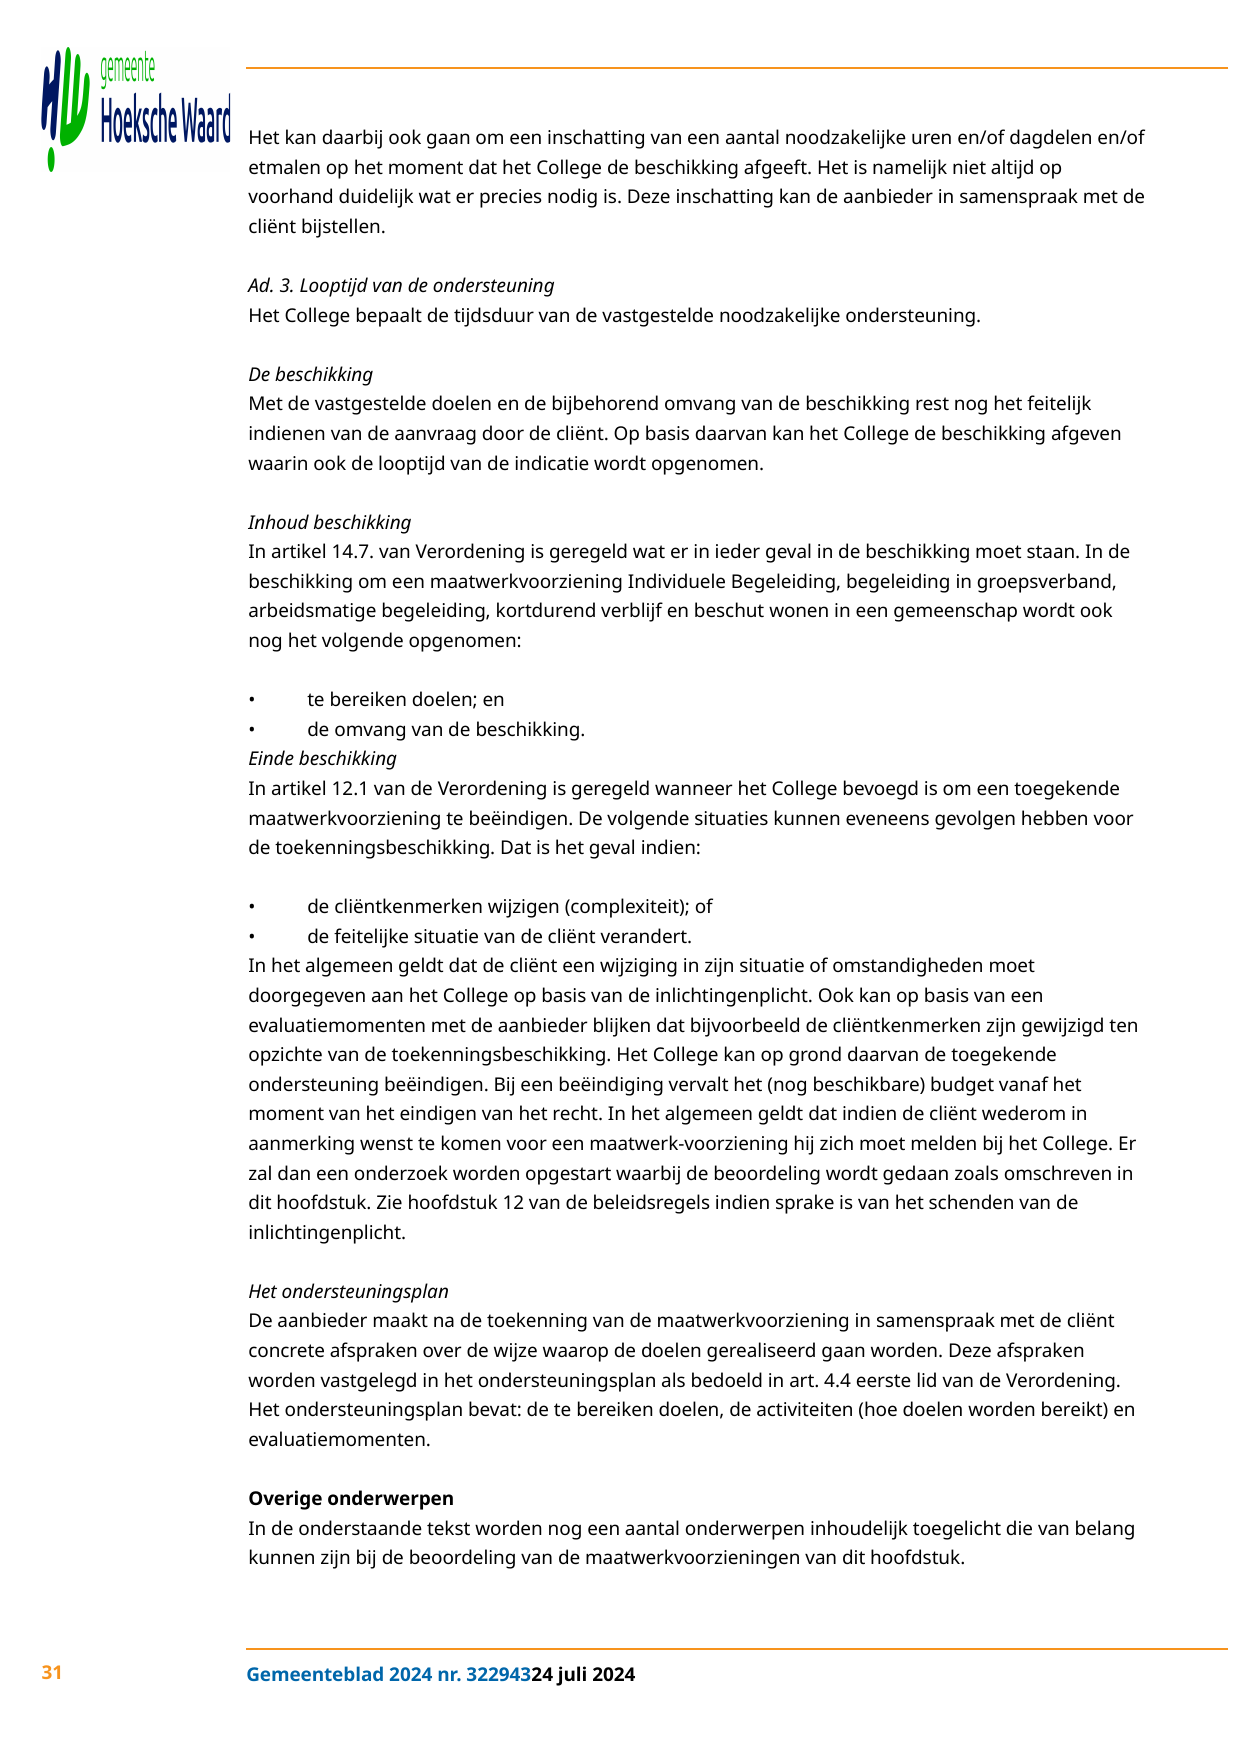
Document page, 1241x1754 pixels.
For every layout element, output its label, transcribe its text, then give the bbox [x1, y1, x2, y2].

text Einde beschikking [248, 746, 1152, 771]
text De aanbieder maakt na de toekenning van de maatwerkvoorziening in samenspraak met de cliënt concrete afspraken over de wijze waarop de doelen gerealiseerd gaan worden. Deze afspraken worden vastgelegd in het ondersteuningsplan als bedoeld in art. 4.4 eerste lid van de Verordening. Het ondersteuningsplan bevat: de te bereiken doelen, de activiteiten (hoe doelen worden bereikt) en evaluatiemomenten. [248, 1308, 1152, 1452]
text Met de vastgestelde doelen en de bijbehorend omvang van de beschikking rest nog het feitelijk indienen van de aanvraag door de cliënt. Op basis daarvan kan het College de beschikking afgeven waarin ook de looptijd van de indicatie wordt opgenomen. [248, 391, 1152, 476]
text Ad. 3. Looptijd van de ondersteuning [248, 272, 1152, 298]
text In artikel 12.1 van de Verordening is geregeld wanneer het College bevoegd is om een toegekende maatwerkvoorziening te beëindigen. De volgende situaties kunnen eveneens gevolgen hebben voor de toekenningsbeschikking. Dat is het geval indien: [248, 775, 1152, 860]
text In het algemeen geldt dat de cliënt een wijziging in zijn situatie of omstandigheden moet doorgegeven aan het College op basis van de inlichtingenplicht. Ook kan op basis van een evaluatiemomenten met de aanbieder blijken dat bijvoorbeeld de cliëntkenmerken zijn gewijzigd ten opzichte van de toekenningsbeschikking. Het College kan op grond daarvan de toegekende ondersteuning beëindigen. Bij een beëindiging vervalt het (nog beschikbare) budget vanaf het moment van het eindigen van het recht. In het algemeen geldt dat indien de cliënt wederom in aanmerking wenst te komen voor een maatwerk-voorziening hij zich moet melden bij het College. Er zal dan een onderzoek worden opgestart waarbij de beoordeling wordt gedaan zoals omschreven in dit hoofdstuk. Zie hoofdstuk 12 van de beleidsregels indien sprake is van het schenden van de inlichtingenplicht. [248, 953, 1152, 1245]
text Het kan daarbij ook gaan om een inschatting van een aantal noodzakelijke uren en/of dagdelen en/of etmalen op het moment dat het College de beschikking afgeeft. Het is namelijk niet altijd op voorhand duidelijk wat er precies nodig is. Deze inschatting kan de aanbieder in samenspraak met de cliënt bijstellen. [248, 124, 1152, 239]
picture [41, 47, 231, 172]
list de feitelijke situatie van de cliënt verandert. [248, 923, 1152, 949]
text Het ondersteuningsplan [248, 1278, 1152, 1304]
text Het College bepaalt de tijdsduur van de vastgestelde noodzakelijke ondersteuning. [248, 302, 1152, 328]
list te bereiken doelen; en [248, 686, 1152, 712]
list de omvang van de beschikking. [248, 716, 1152, 742]
text Overige onderwerpen [248, 1485, 1152, 1511]
list de cliëntkenmerken wijzigen (complexiteit); of [248, 893, 1152, 919]
text In artikel 14.7. van Verordening is geregeld wat er in ieder geval in de beschikking moet staan. In de beschikking om een maatwerkvoorziening Individuele Begeleiding, begeleiding in groepsverband, arbeidsmatige begeleiding, kortdurend verblijf en beschut wonen in een gemeenschap wordt ook nog het volgende opgenomen: [248, 538, 1152, 653]
text Inhoud beschikking [248, 509, 1152, 535]
text De beschikking [248, 361, 1152, 387]
text In de onderstaande tekst worden nog een aantal onderwerpen inhoudelijk toegelicht die van belang kunnen zijn bij de beoordeling van de maatwerkvoorzieningen van dit hoofdstuk. [248, 1515, 1152, 1570]
